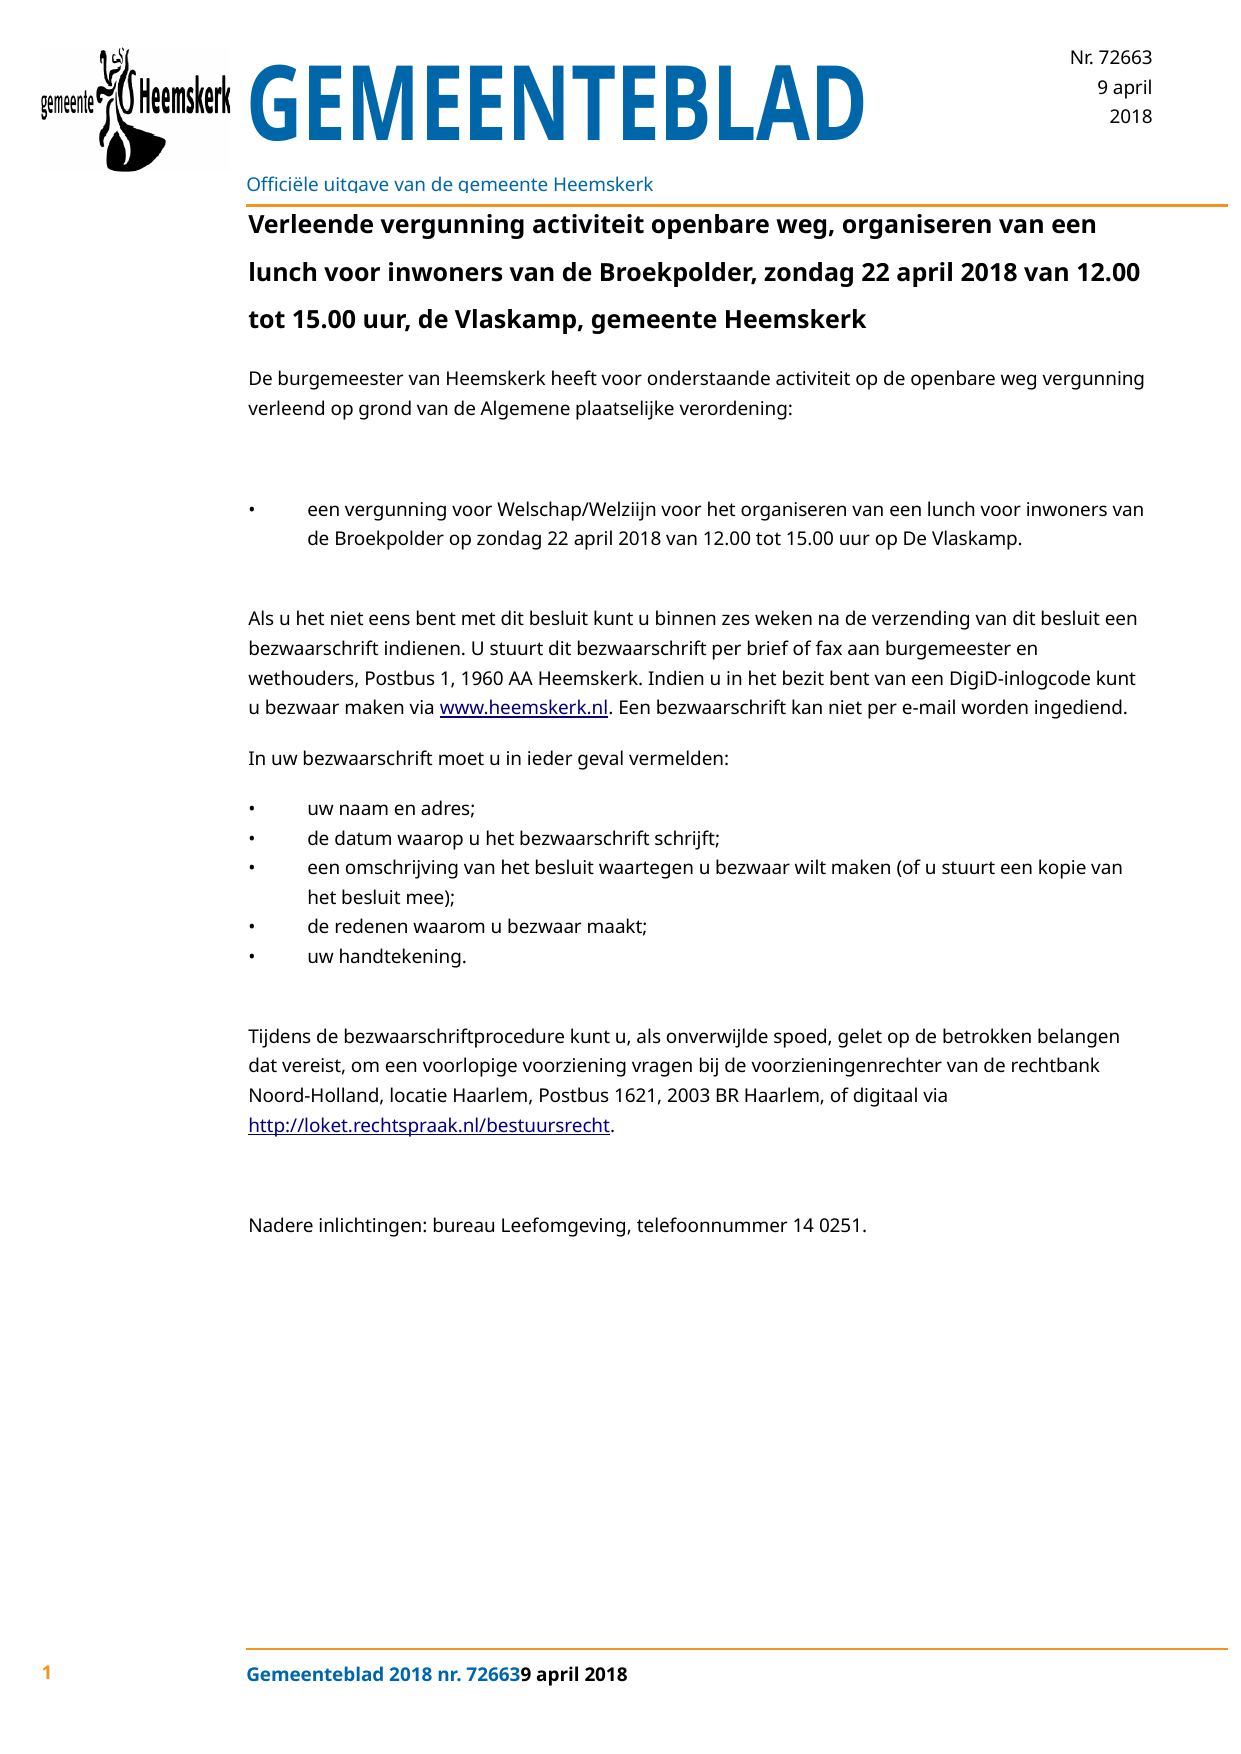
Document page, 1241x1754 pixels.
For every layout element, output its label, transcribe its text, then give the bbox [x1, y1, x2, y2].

list een omschrijving van het besluit waartegen u bezwaar wilt maken (of u stuurt een kopie van het besluit mee); [248, 854, 1152, 909]
list de datum waarop u het bezwaarschrift schrijft; [248, 825, 1152, 850]
list uw naam en adres; [248, 795, 1152, 821]
list de redenen waarom u bezwaar maakt; [248, 913, 1152, 939]
list uw handtekening. [248, 943, 1152, 969]
text In uw bezwaarschrift moet u in ieder geval vermelden: [248, 745, 1152, 770]
text Verleende vergunning activiteit openbare weg, organiseren van een lunch voor inwoners van de Broekpolder, zondag 22 april 2018 van 12.00 tot 15.00 uur, de Vlaskamp, gemeente Heemskerk [248, 207, 1152, 336]
text Tijdens de bezwaarschriftprocedure kunt u, als onverwijlde spoed, gelet op de betrokken belangen dat vereist, om een voorlopige voorziening vragen bij de voorzieningenrechter van de rechtbank Noord-Holland, locatie Haarlem, Postbus 1621, 2003 BR Haarlem, of digitaal via http://loket.rechtspraak.nl/bestuursrecht. [248, 1023, 1152, 1137]
text De burgemeester van Heemskerk heeft voor onderstaande activiteit op de openbare weg vergunning verleend op grond van de Algemene plaatselijke verordening: [248, 366, 1152, 421]
list een vergunning voor Welschap/Welziijn voor het organiseren van een lunch voor inwoners van de Broekpolder op zondag 22 april 2018 van 12.00 tot 15.00 uur op De Vlaskamp. [248, 496, 1152, 551]
text Nadere inlichtingen: bureau Leefomgeving, telefoonnummer 14 0251. [248, 1213, 1152, 1238]
picture [41, 47, 231, 172]
text Als u het niet eens bent met dit besluit kunt u binnen zes weken na de verzending van dit besluit een bezwaarschrift indienen. U stuurt dit bezwaarschrift per brief of fax aan burgemeester en wethouders, Postbus 1, 1960 AA Heemskerk. Indien u in het bezit bent van een DigiD-inlogcode kunt u bezwaar maken via www.heemskerk.nl. Een bezwaarschrift kan niet per e-mail worden ingediend. [248, 606, 1152, 720]
